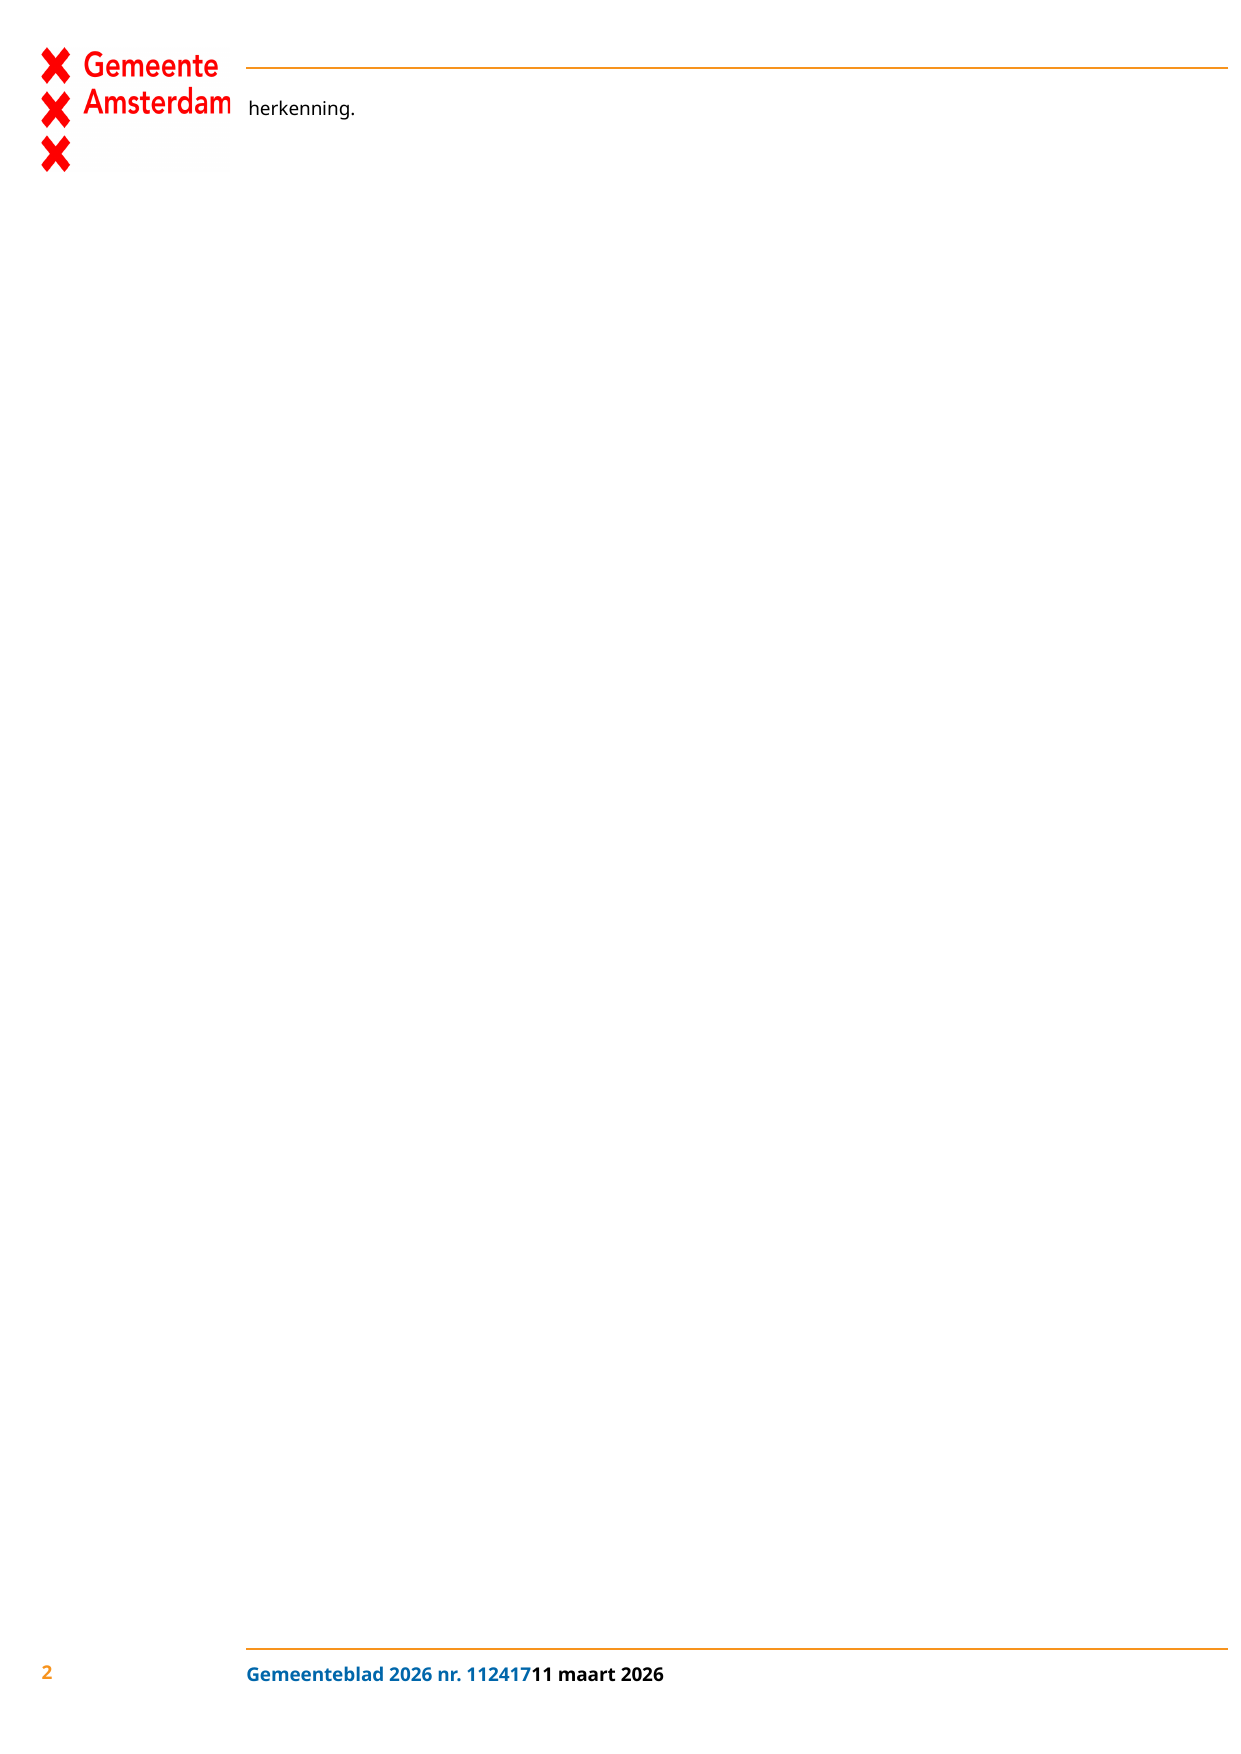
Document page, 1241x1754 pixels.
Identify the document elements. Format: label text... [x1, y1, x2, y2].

picture [41, 47, 231, 172]
text herkenning. [248, 95, 1152, 121]
